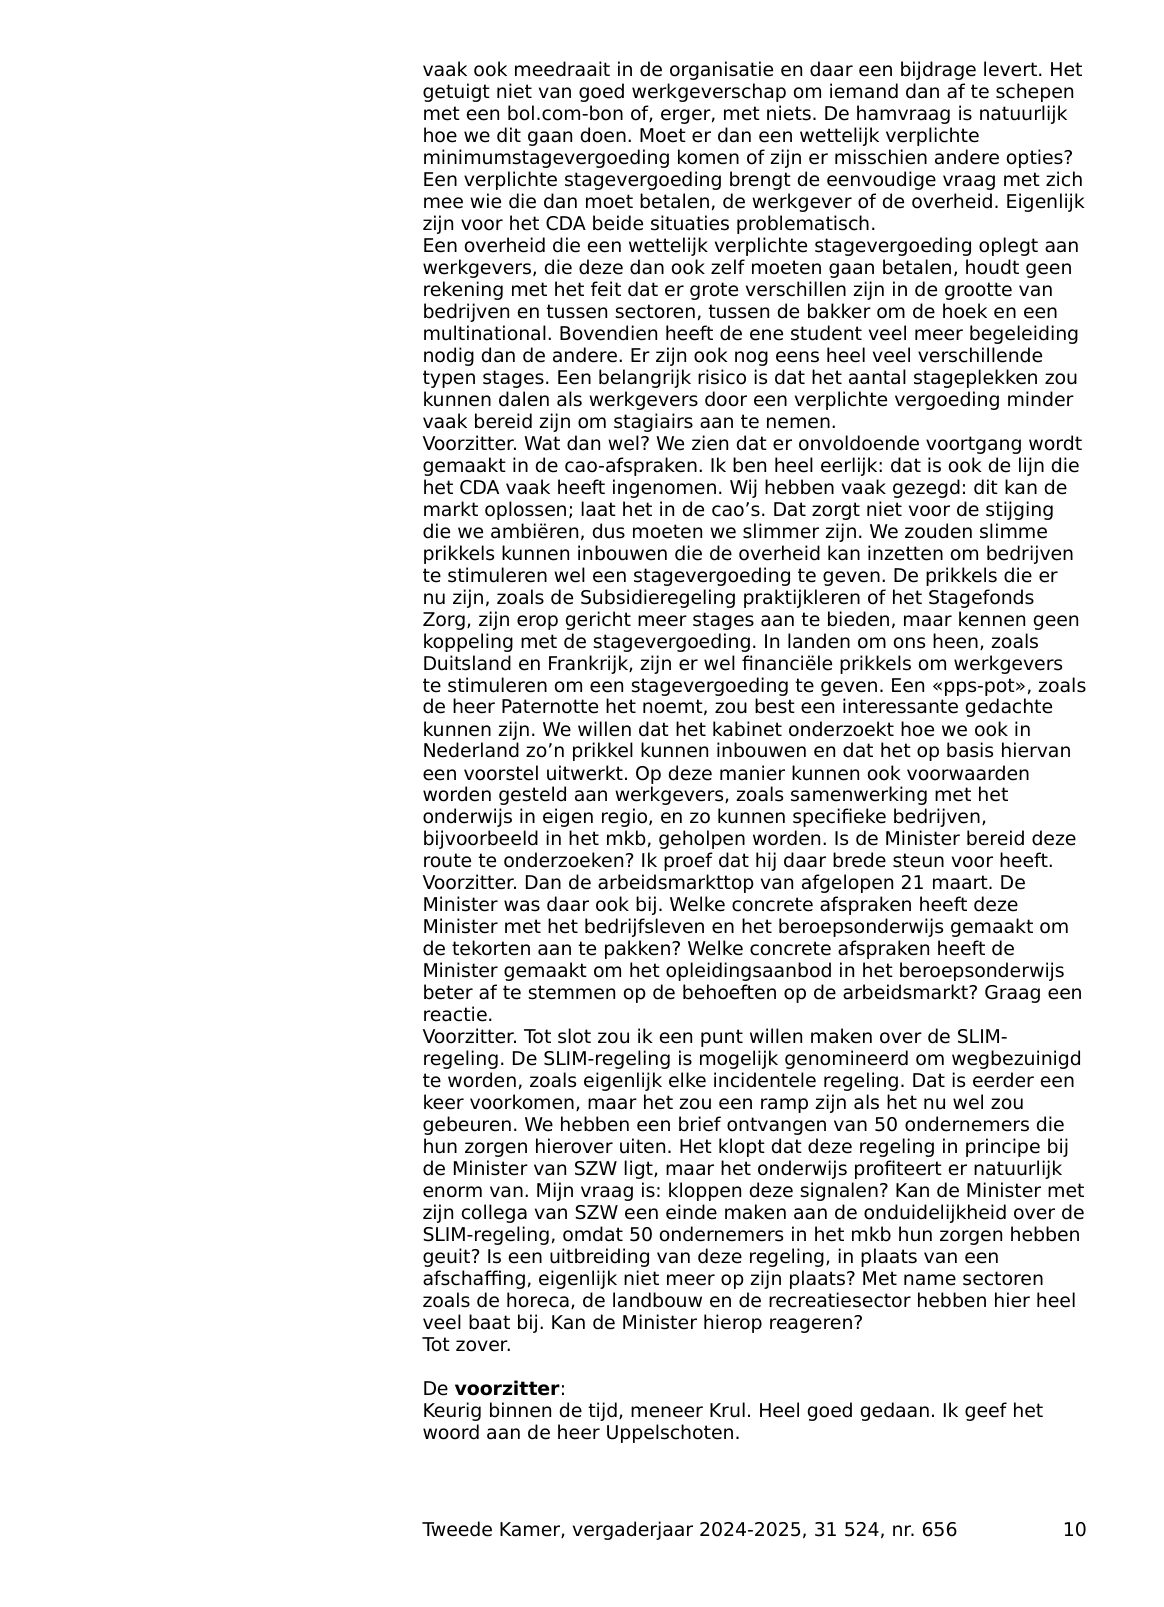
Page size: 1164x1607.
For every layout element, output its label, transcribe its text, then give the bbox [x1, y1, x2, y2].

text Keurig binnen de tijd, meneer Krul. Heel goed gedaan. Ik geef het woord aan de heer Uppelschoten. [422, 1400, 1087, 1444]
text Tot zover. [422, 1334, 1087, 1356]
text Voorzitter. Tot slot zou ik een punt willen maken over de SLIM-regeling. De SLIM-regeling is mogelijk genomineerd om wegbezuinigd te worden, zoals eigenlijk elke incidentele regeling. Dat is eerder een keer voorkomen, maar het zou een ramp zijn als het nu wel zou gebeuren. We hebben een brief ontvangen van 50 ondernemers die hun zorgen hierover uiten. Het klopt dat deze regeling in principe bij de Minister van SZW ligt, maar het onderwijs profiteert er natuurlijk enorm van. Mijn vraag is: kloppen deze signalen? Kan de Minister met zijn collega van SZW een einde maken aan de onduidelijkheid over de SLIM-regeling, omdat 50 ondernemers in het mkb hun zorgen hebben geuit? Is een uitbreiding van deze regeling, in plaats van een afschaffing, eigenlijk niet meer op zijn plaats? Met name sectoren zoals de horeca, de landbouw en de recreatiesector hebben hier heel veel baat bij. Kan de Minister hierop reageren? [422, 1026, 1087, 1334]
text Een overheid die een wettelijk verplichte stagevergoeding oplegt aan werkgevers, die deze dan ook zelf moeten gaan betalen, houdt geen rekening met het feit dat er grote verschillen zijn in de grootte van bedrijven en tussen sectoren, tussen de bakker om de hoek en een multinational. Bovendien heeft de ene student veel meer begeleiding nodig dan de andere. Er zijn ook nog eens heel veel verschillende typen stages. Een belangrijk risico is dat het aantal stageplekken zou kunnen dalen als werkgevers door een verplichte vergoeding minder vaak bereid zijn om stagiairs aan te nemen. [422, 235, 1087, 433]
text Voorzitter. Wat dan wel? We zien dat er onvoldoende voortgang wordt gemaakt in de cao-afspraken. Ik ben heel eerlijk: dat is ook de lijn die het CDA vaak heeft ingenomen. Wij hebben vaak gezegd: dit kan de markt oplossen; laat het in de cao’s. Dat zorgt niet voor de stijging die we ambiëren, dus moeten we slimmer zijn. We zouden slimme prikkels kunnen inbouwen die de overheid kan inzetten om bedrijven te stimuleren wel een stagevergoeding te geven. De prikkels die er nu zijn, zoals de Subsidieregeling praktijkleren of het Stagefonds Zorg, zijn erop gericht meer stages aan te bieden, maar kennen geen koppeling met de stagevergoeding. In landen om ons heen, zoals Duitsland en Frankrijk, zijn er wel financiële prikkels om werkgevers te stimuleren om een stagevergoeding te geven. Een «pps-pot», zoals de heer Paternotte het noemt, zou best een interessante gedachte kunnen zijn. We willen dat het kabinet onderzoekt hoe we ook in Nederland zo’n prikkel kunnen inbouwen en dat het op basis hiervan een voorstel uitwerkt. Op deze manier kunnen ook voorwaarden worden gesteld aan werkgevers, zoals samenwerking met het onderwijs in eigen regio, en zo kunnen specifieke bedrijven, bijvoorbeeld in het mkb, geholpen worden. Is de Minister bereid deze route te onderzoeken? Ik proef dat hij daar brede steun voor heeft. [422, 433, 1087, 872]
text Voorzitter. Dan de arbeidsmarkttop van afgelopen 21 maart. De Minister was daar ook bij. Welke concrete afspraken heeft deze Minister met het bedrijfsleven en het beroepsonderwijs gemaakt om de tekorten aan te pakken? Welke concrete afspraken heeft de Minister gemaakt om het opleidingsaanbod in het beroepsonderwijs beter af te stemmen op de behoeften op de arbeidsmarkt? Graag een reactie. [422, 872, 1087, 1026]
text De voorzitter: [422, 1378, 1087, 1400]
text vaak ook meedraait in de organisatie en daar een bijdrage levert. Het getuigt niet van goed werkgeverschap om iemand dan af te schepen met een bol.com-bon of, erger, met niets. De hamvraag is natuurlijk hoe we dit gaan doen. Moet er dan een wettelijk verplichte minimumstagevergoeding komen of zijn er misschien andere opties? Een verplichte stagevergoeding brengt de eenvoudige vraag met zich mee wie die dan moet betalen, de werkgever of de overheid. Eigenlijk zijn voor het CDA beide situaties problematisch. [422, 59, 1087, 235]
